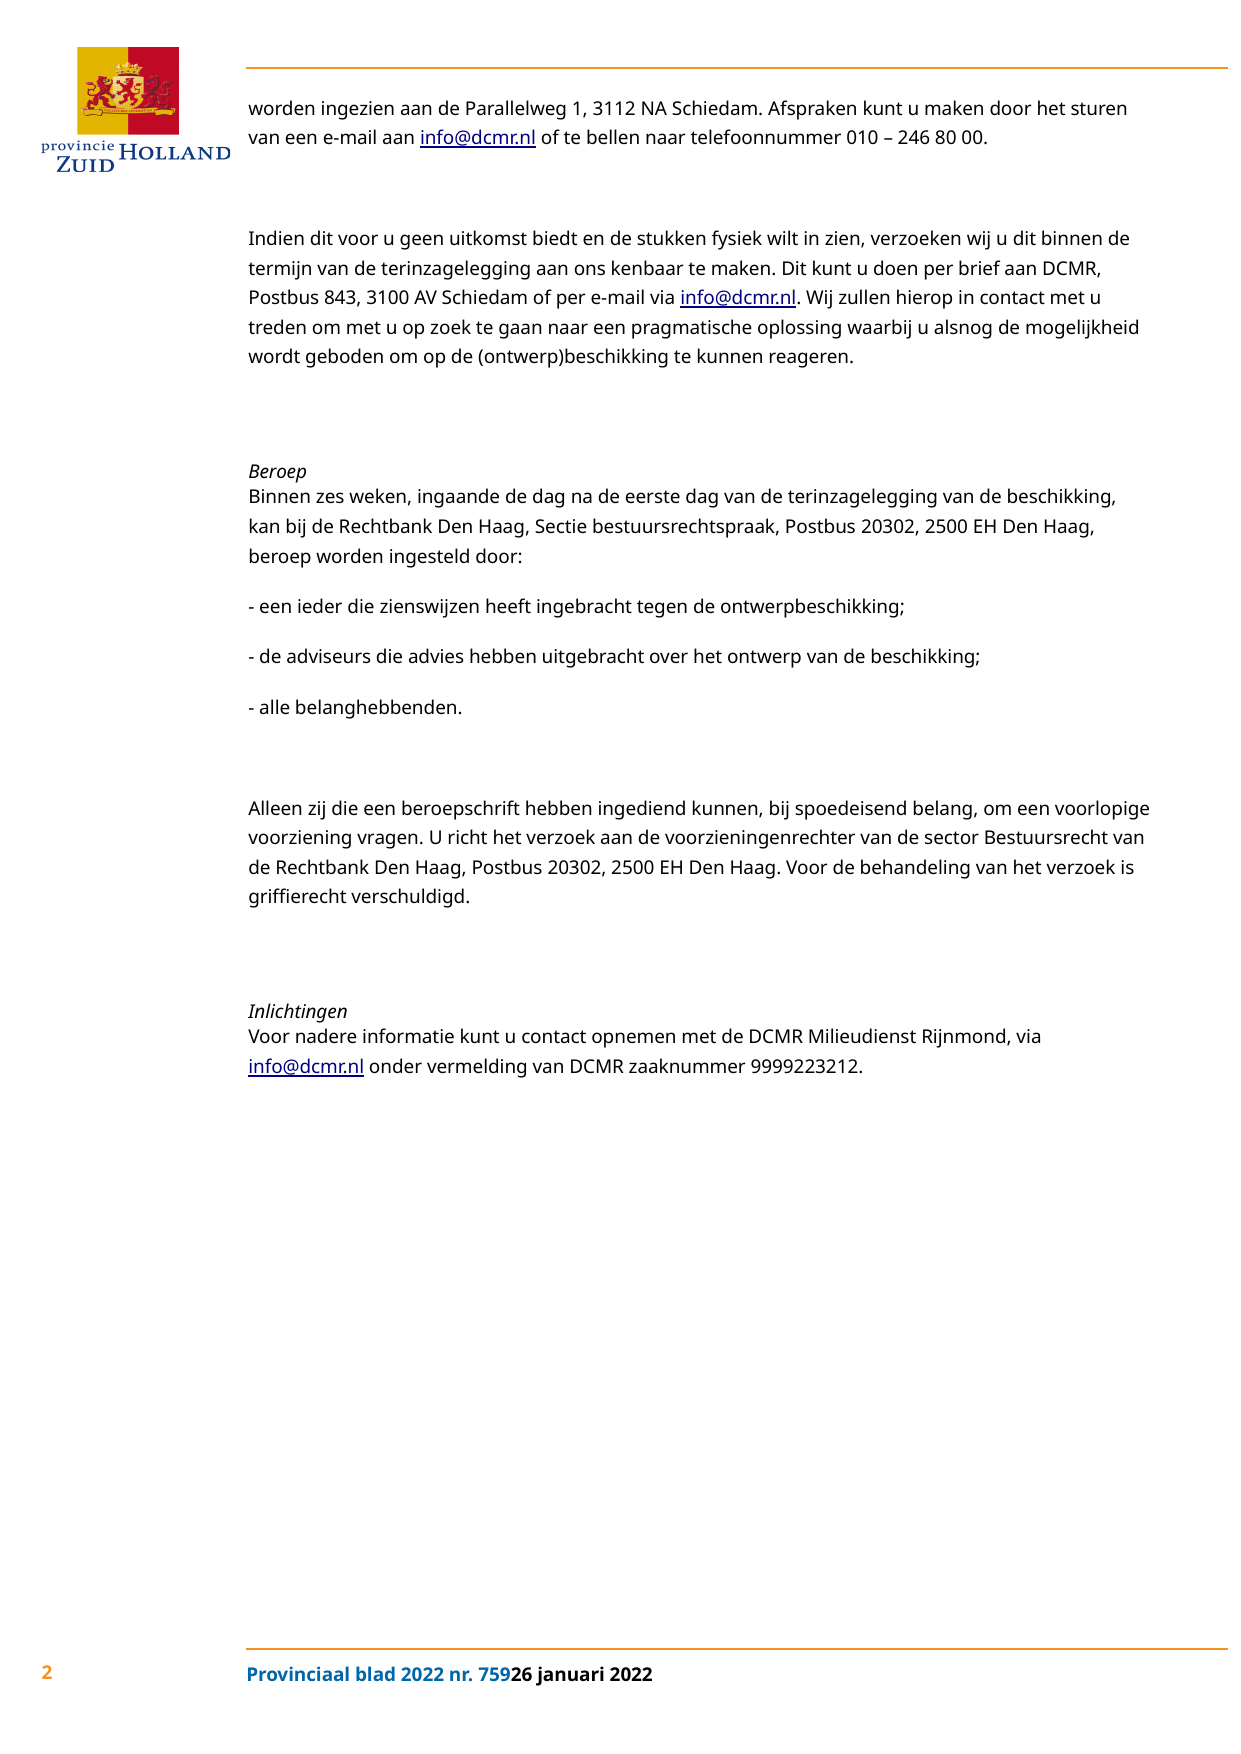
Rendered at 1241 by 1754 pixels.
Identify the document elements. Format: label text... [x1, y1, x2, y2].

text Alleen zij die een beroepschrift hebben ingediend kunnen, bij spoedeisend belang, om een voorlopige voorziening vragen. U richt het verzoek aan de voorzieningenrechter van de sector Bestuursrecht van de Rechtbank Den Haag, Postbus 20302, 2500 EH Den Haag. Voor de behandeling van het verzoek is griffierecht verschuldigd. [248, 795, 1152, 909]
text - een ieder die zienswijzen heeft ingebracht tegen de ontwerpbeschikking; [248, 593, 1152, 619]
picture [41, 47, 231, 172]
text Binnen zes weken, ingaande de dag na de eerste dag van de terinzagelegging van de beschikking, kan bij de Rechtbank Den Haag, Sectie bestuursrechtspraak, Postbus 20302, 2500 EH Den Haag, beroep worden ingesteld door: [248, 484, 1152, 568]
text Voor nadere informatie kunt u contact opnemen met de DCMR Milieudienst Rijnmond, via info@dcmr.nl onder vermelding van DCMR zaaknummer 9999223212. [248, 1024, 1152, 1079]
text - alle belanghebbenden. [248, 694, 1152, 720]
text - de adviseurs die advies hebben uitgebracht over het ontwerp van de beschikking; [248, 644, 1152, 669]
text Beroep [248, 458, 1152, 484]
text Indien dit voor u geen uitkomst biedt en de stukken fysiek wilt in zien, verzoeken wij u dit binnen de termijn van de terinzagelegging aan ons kenbaar te maken. Dit kunt u doen per brief aan DCMR, Postbus 843, 3100 AV Schiedam of per e-mail via info@dcmr.nl. Wij zullen hierop in contact met u treden om met u op zoek te gaan naar een pragmatische oplossing waarbij u alsnog de mogelijkheid wordt geboden om op de (ontwerp)beschikking te kunnen reageren. [248, 225, 1152, 369]
text Inlichtingen [248, 998, 1152, 1024]
text worden ingezien aan de Parallelweg 1, 3112 NA Schiedam. Afspraken kunt u maken door het sturen van een e-mail aan info@dcmr.nl of te bellen naar telefoonnummer 010 – 246 80 00. [248, 95, 1152, 150]
